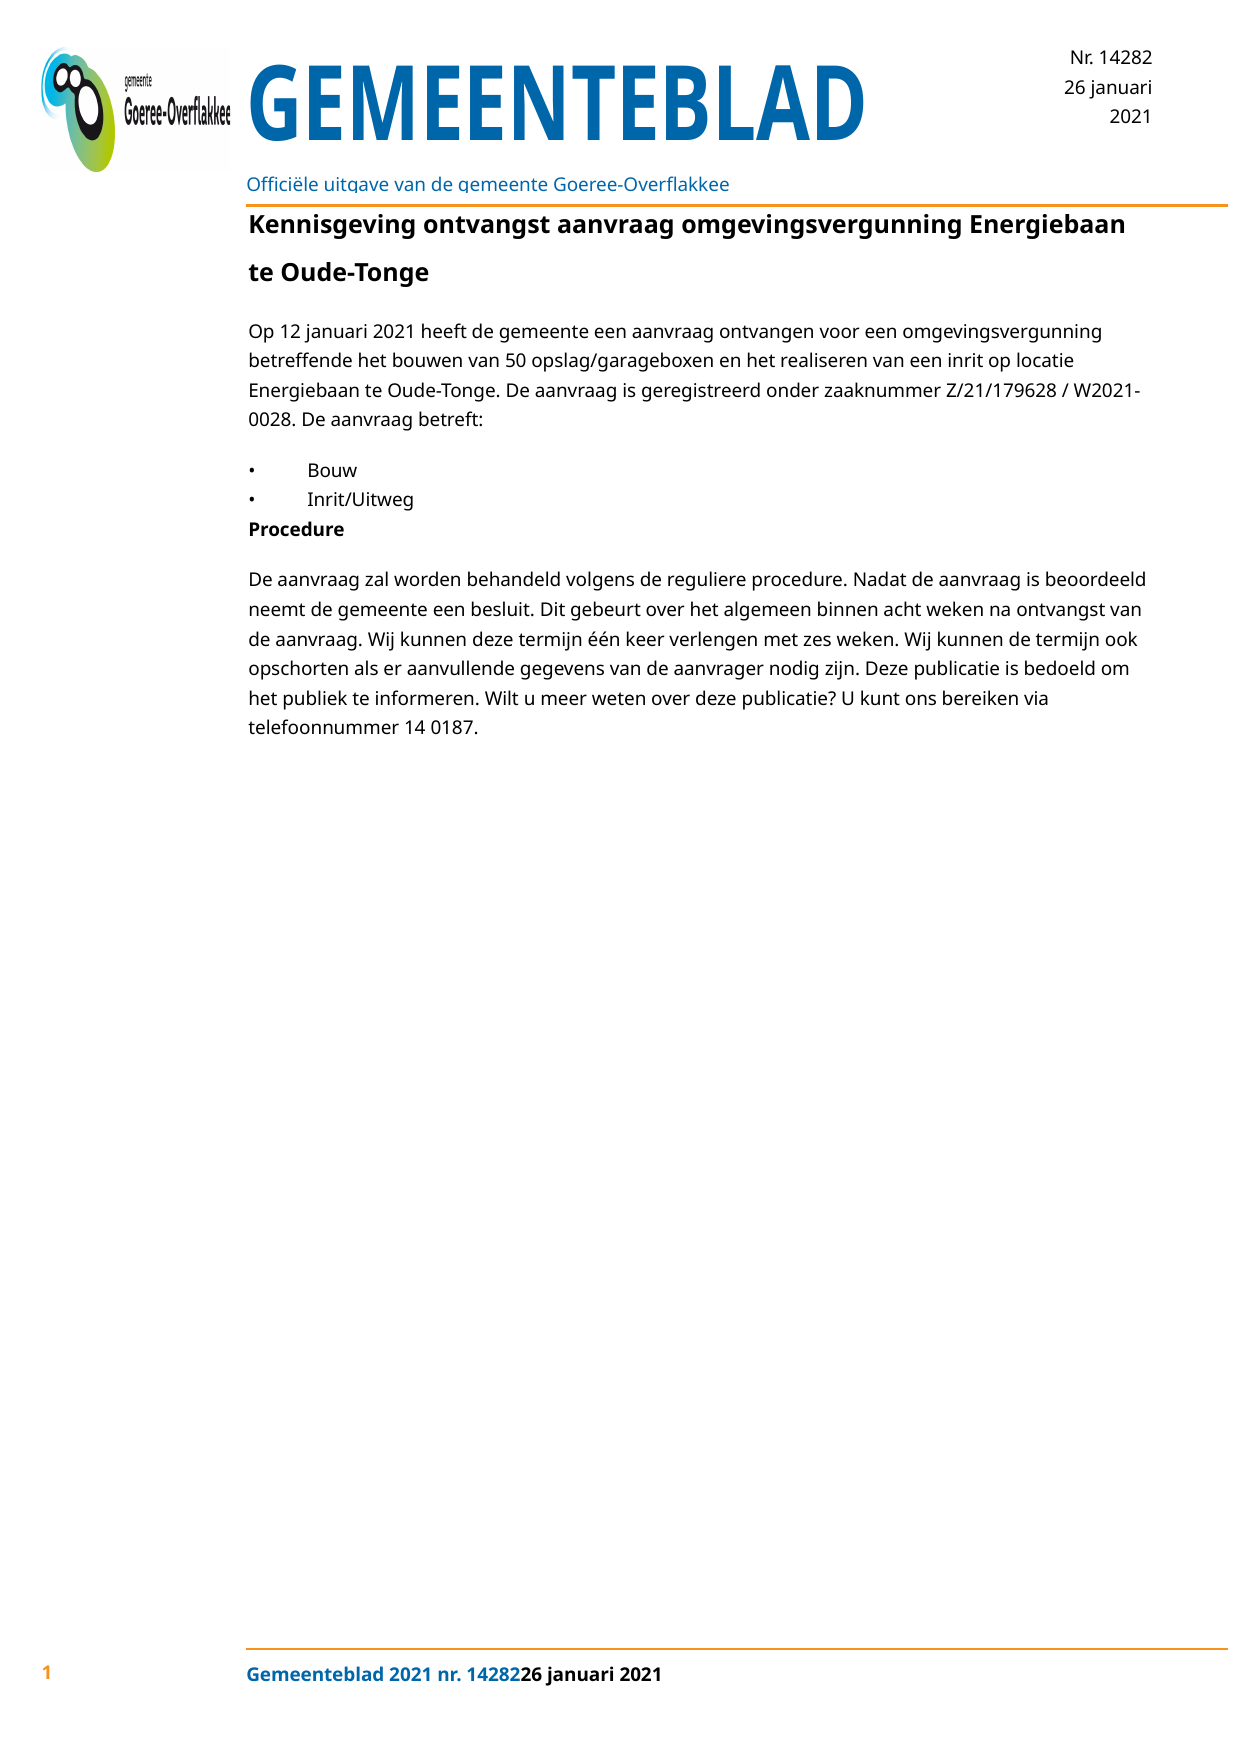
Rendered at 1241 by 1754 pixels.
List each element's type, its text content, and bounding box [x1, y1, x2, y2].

text Op 12 januari 2021 heeft de gemeente een aanvraag ontvangen voor een omgevingsvergunning betreffende het bouwen van 50 opslag/garageboxen en het realiseren van een inrit op locatie Energiebaan te Oude-Tonge. De aanvraag is geregistreerd onder zaaknummer Z/21/179628 / W2021-0028. De aanvraag betreft: [248, 318, 1152, 432]
picture [41, 47, 231, 172]
list Bouw [248, 457, 1152, 483]
text Procedure [248, 516, 1152, 542]
list Inrit/Uitweg [248, 487, 1152, 512]
text De aanvraag zal worden behandeld volgens de reguliere procedure. Nadat de aanvraag is beoordeeld neemt de gemeente een besluit. Dit gebeurt over het algemeen binnen acht weken na ontvangst van de aanvraag. Wij kunnen deze termijn één keer verlengen met zes weken. Wij kunnen de termijn ook opschorten als er aanvullende gegevens van de aanvrager nodig zijn. Deze publicatie is bedoeld om het publiek te informeren. Wilt u meer weten over deze publicatie? U kunt ons bereiken via telefoonnummer 14 0187. [248, 567, 1152, 740]
text Kennisgeving ontvangst aanvraag omgevingsvergunning Energiebaan te Oude-Tonge [248, 207, 1152, 288]
